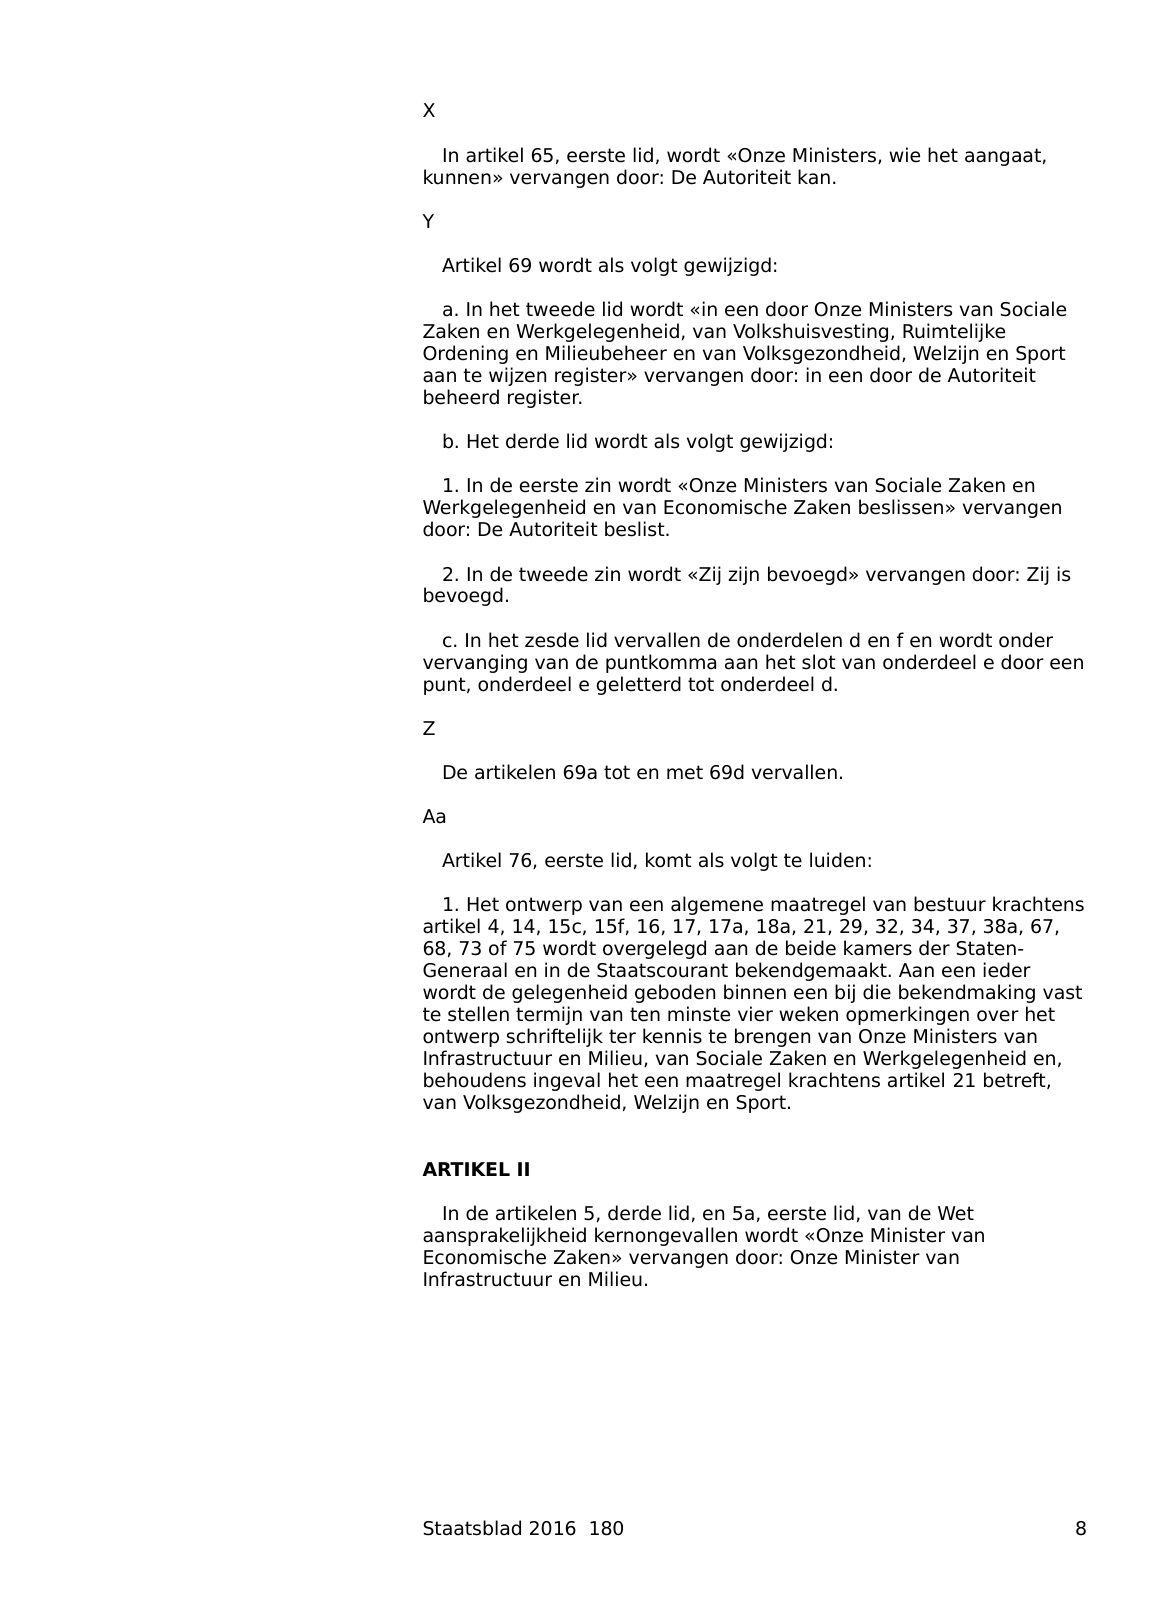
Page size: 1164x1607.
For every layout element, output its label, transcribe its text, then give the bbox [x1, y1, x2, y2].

text b. Het derde lid wordt als volgt gewijzigd: [422, 431, 1087, 453]
text 2. In de tweede zin wordt «Zij zijn bevoegd» vervangen door: Zij is bevoegd. [422, 563, 1087, 607]
text a. In het tweede lid wordt «in een door Onze Ministers van Sociale Zaken en Werkgelegenheid, van Volkshuisvesting, Ruimtelijke Ordening en Milieubeheer en van Volksgezondheid, Welzijn en Sport aan te wijzen register» vervangen door: in een door de Autoriteit beheerd register. [422, 299, 1087, 409]
text Y [422, 211, 1087, 233]
subtitle ARTIKEL II [422, 1158, 1087, 1181]
text In de artikelen 5, derde lid, en 5a, eerste lid, van de Wet aansprakelijkheid kernongevallen wordt «Onze Minister van Economische Zaken» vervangen door: Onze Minister van Infrastructuur en Milieu. [422, 1203, 1087, 1291]
text In artikel 65, eerste lid, wordt «Onze Ministers, wie het aangaat, kunnen» vervangen door: De Autoriteit kan. [422, 144, 1087, 188]
text 1. In de eerste zin wordt «Onze Ministers van Sociale Zaken en Werkgelegenheid en van Economische Zaken beslissen» vervangen door: De Autoriteit beslist. [422, 475, 1087, 541]
text De artikelen 69a tot en met 69d vervallen. [422, 762, 1087, 784]
text 1. Het ontwerp van een algemene maatregel van bestuur krachtens artikel 4, 14, 15c, 15f, 16, 17, 17a, 18a, 21, 29, 32, 34, 37, 38a, 67, 68, 73 of 75 wordt overgelegd aan de beide kamers der Staten-Generaal en in de Staatscourant bekendgemaakt. Aan een ieder wordt de gelegenheid geboden binnen een bij die bekendmaking vast te stellen termijn van ten minste vier weken opmerkingen over het ontwerp schriftelijk ter kennis te brengen van Onze Ministers van Infrastructuur en Milieu, van Sociale Zaken en Werkgelegenheid en, behoudens ingeval het een maatregel krachtens artikel 21 betreft, van Volksgezondheid, Welzijn en Sport. [422, 894, 1087, 1114]
text X [422, 100, 1087, 122]
text Artikel 69 wordt als volgt gewijzigd: [422, 255, 1087, 277]
text Artikel 76, eerste lid, komt als volgt te luiden: [422, 850, 1087, 872]
text c. In het zesde lid vervallen de onderdelen d en f en wordt onder vervanging van de puntkomma aan het slot van onderdeel e door een punt, onderdeel e geletterd tot onderdeel d. [422, 629, 1087, 696]
text Z [422, 718, 1087, 740]
text Aa [422, 806, 1087, 828]
